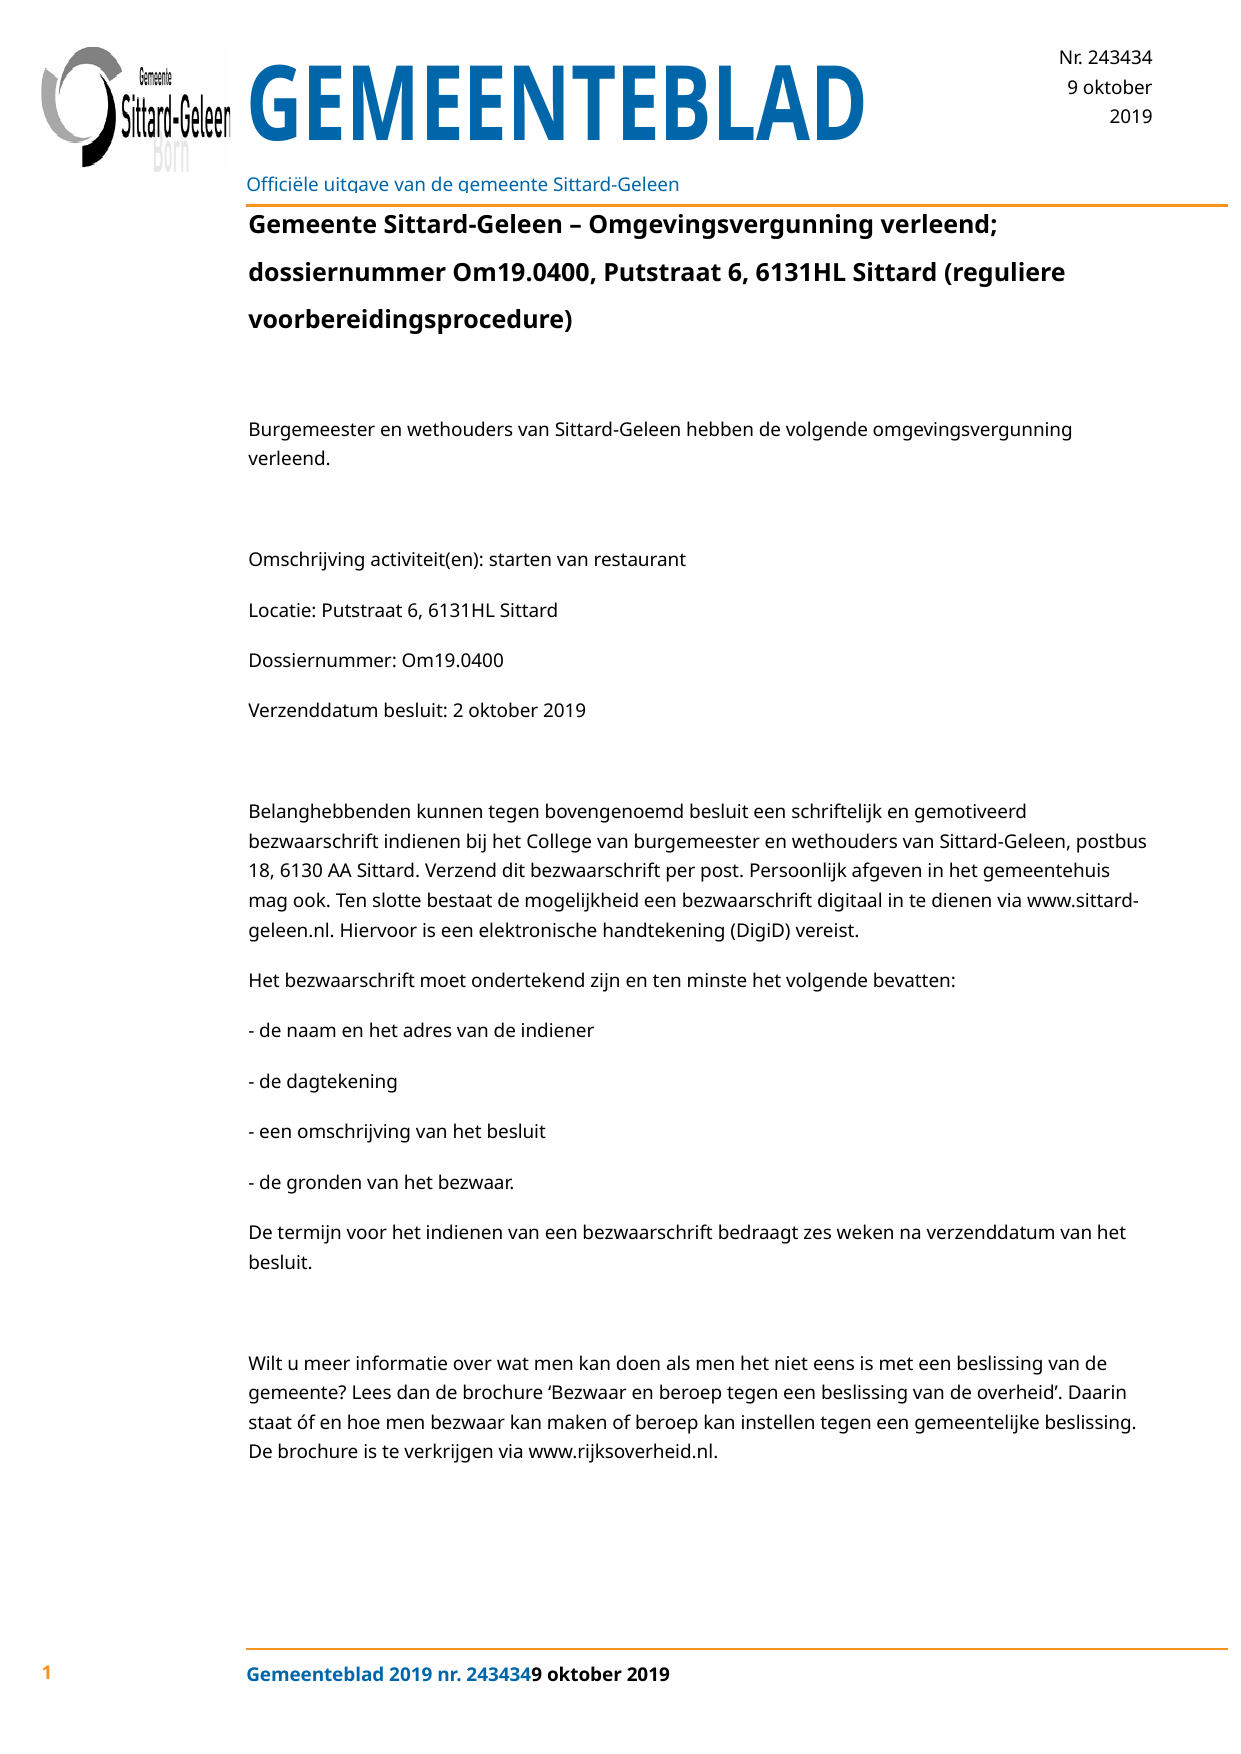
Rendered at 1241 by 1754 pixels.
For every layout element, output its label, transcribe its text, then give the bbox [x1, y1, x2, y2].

text - een omschrijving van het besluit [248, 1118, 1152, 1144]
picture [41, 47, 231, 172]
text Locatie: Putstraat 6, 6131HL Sittard [248, 597, 1152, 622]
text Gemeente Sittard-Geleen – Omgevingsvergunning verleend; dossiernummer Om19.0400, Putstraat 6, 6131HL Sittard (reguliere voorbereidingsprocedure) [248, 207, 1152, 336]
text - de naam en het adres van de indiener [248, 1018, 1152, 1043]
text Dossiernummer: Om19.0400 [248, 647, 1152, 673]
text Omschrijving activiteit(en): starten van restaurant [248, 546, 1152, 572]
text Burgemeester en wethouders van Sittard-Geleen hebben de volgende omgevingsvergunning verleend. [248, 416, 1152, 471]
text Wilt u meer informatie over wat men kan doen als men het niet eens is met een beslissing van de gemeente? Lees dan de brochure ‘Bezwaar en beroep tegen een beslissing van de overheid’. Daarin staat óf en hoe men bezwaar kan maken of beroep kan instellen tegen een gemeentelijke beslissing. De brochure is te verkrijgen via www.rijksoverheid.nl. [248, 1350, 1152, 1464]
text Het bezwaarschrift moet ondertekend zijn en ten minste het volgende bevatten: [248, 967, 1152, 993]
text - de dagtekening [248, 1068, 1152, 1094]
text Belanghebbenden kunnen tegen bovengenoemd besluit een schriftelijk en gemotiveerd bezwaarschrift indienen bij het College van burgemeester en wethouders van Sittard-Geleen, postbus 18, 6130 AA Sittard. Verzend dit bezwaarschrift per post. Persoonlijk afgeven in het gemeentehuis mag ook. Ten slotte bestaat de mogelijkheid een bezwaarschrift digitaal in te dienen via www.sittard-geleen.nl. Hiervoor is een elektronische handtekening (DigiD) vereist. [248, 798, 1152, 942]
text De termijn voor het indienen van een bezwaarschrift bedraagt zes weken na verzenddatum van het besluit. [248, 1219, 1152, 1274]
text Verzenddatum besluit: 2 oktober 2019 [248, 698, 1152, 723]
text - de gronden van het bezwaar. [248, 1169, 1152, 1194]
